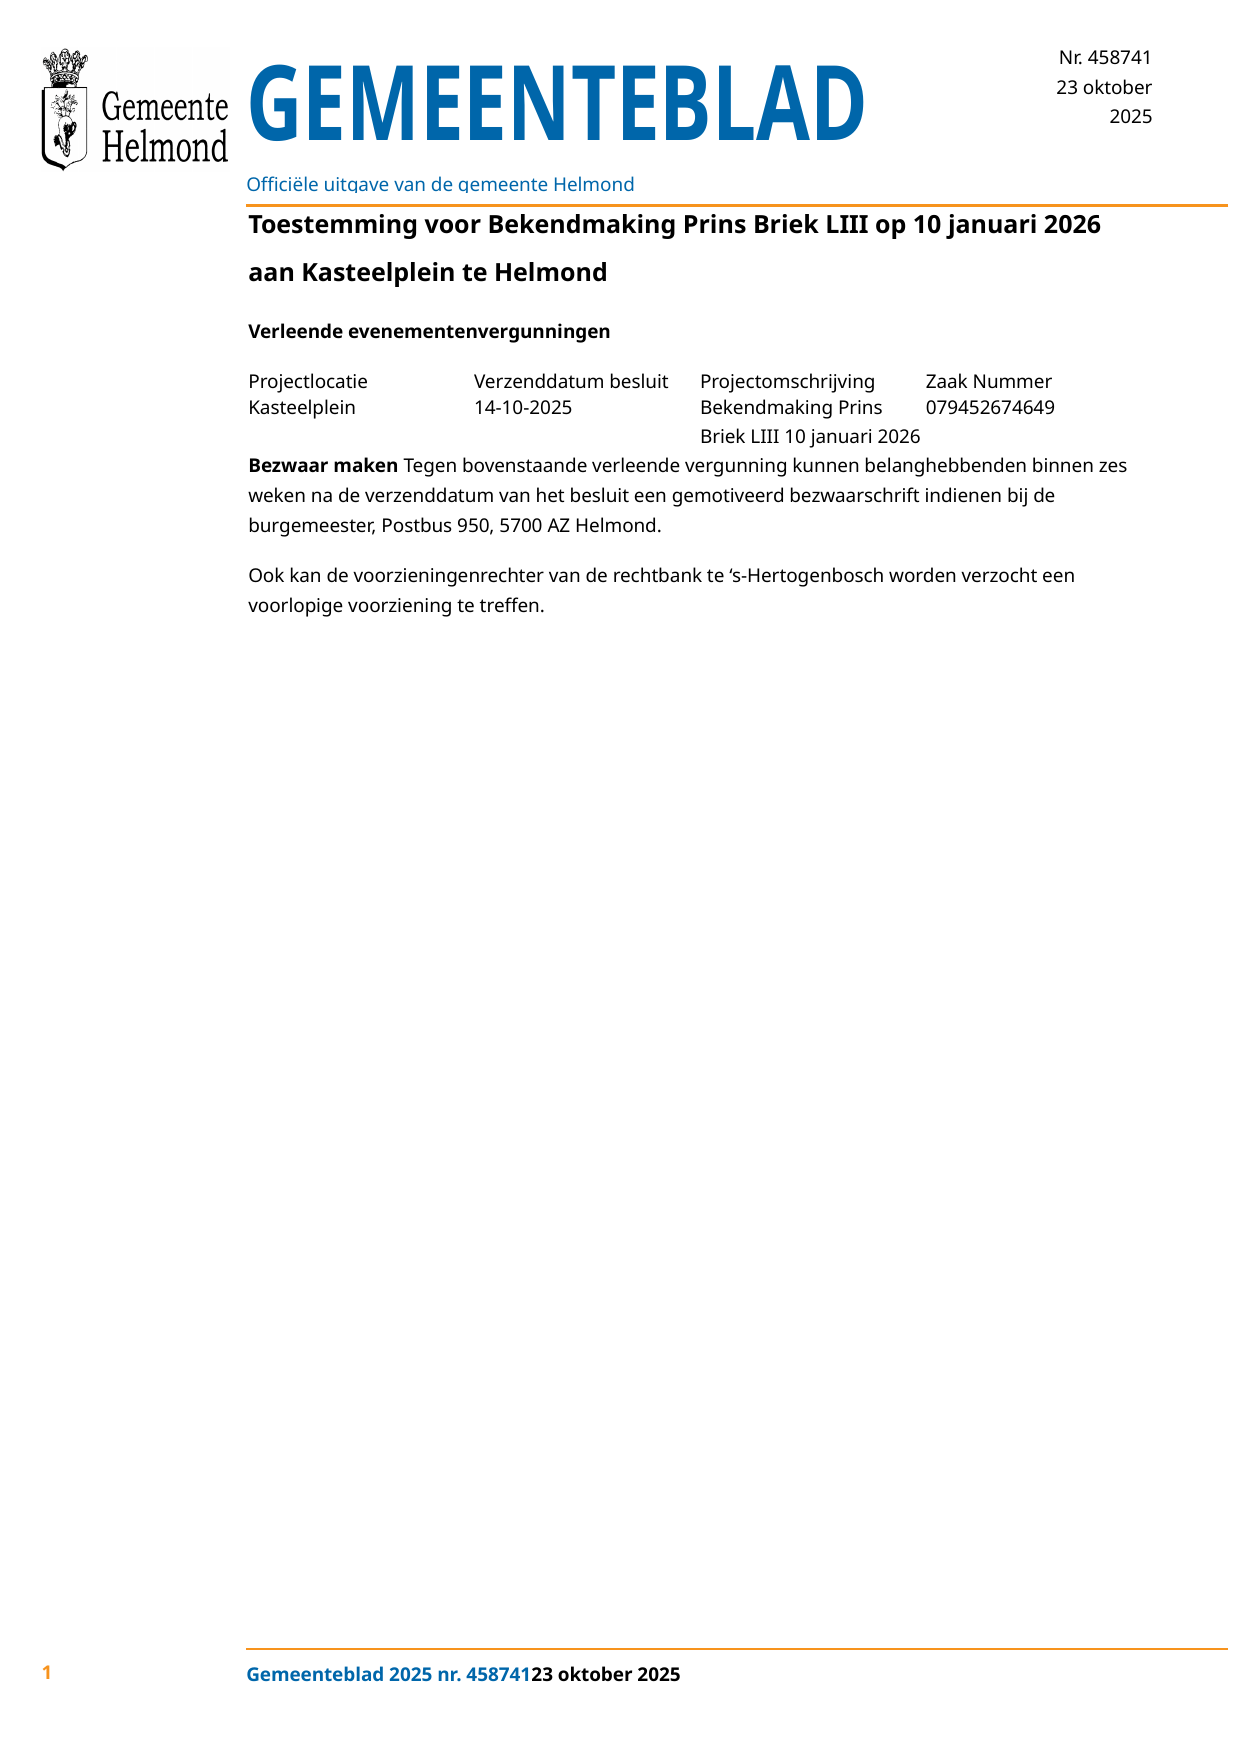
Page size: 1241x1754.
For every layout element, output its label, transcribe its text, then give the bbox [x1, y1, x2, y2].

text Toestemming voor Bekendmaking Prins Briek LIII op 10 januari 2026 aan Kasteelplein te Helmond [248, 207, 1152, 288]
table_cell Kasteelplein [248, 394, 474, 449]
table_cell 079452674649 [926, 394, 1152, 449]
table_cell 14-10-2025 [474, 394, 700, 449]
table_header Zaak Nummer [926, 369, 1152, 394]
text Verleende evenementenvergunningen [248, 318, 1152, 344]
text Ook kan de voorzieningenrechter van de rechtbank te ‘s-Hertogenbosch worden verzocht een voorlopige voorziening te treffen. [248, 562, 1152, 618]
picture [41, 47, 231, 172]
table_cell Bekendmaking Prins Briek LIII 10 januari 2026 [700, 394, 926, 449]
table_header Projectlocatie [248, 369, 474, 394]
table_header Projectomschrijving [700, 369, 926, 394]
table_header Verzenddatum besluit [474, 369, 700, 394]
text Bezwaar maken Tegen bovenstaande verleende vergunning kunnen belanghebbenden binnen zes weken na de verzenddatum van het besluit een gemotiveerd bezwaarschrift indienen bij de burgemeester, Postbus 950, 5700 AZ Helmond. [248, 453, 1152, 538]
